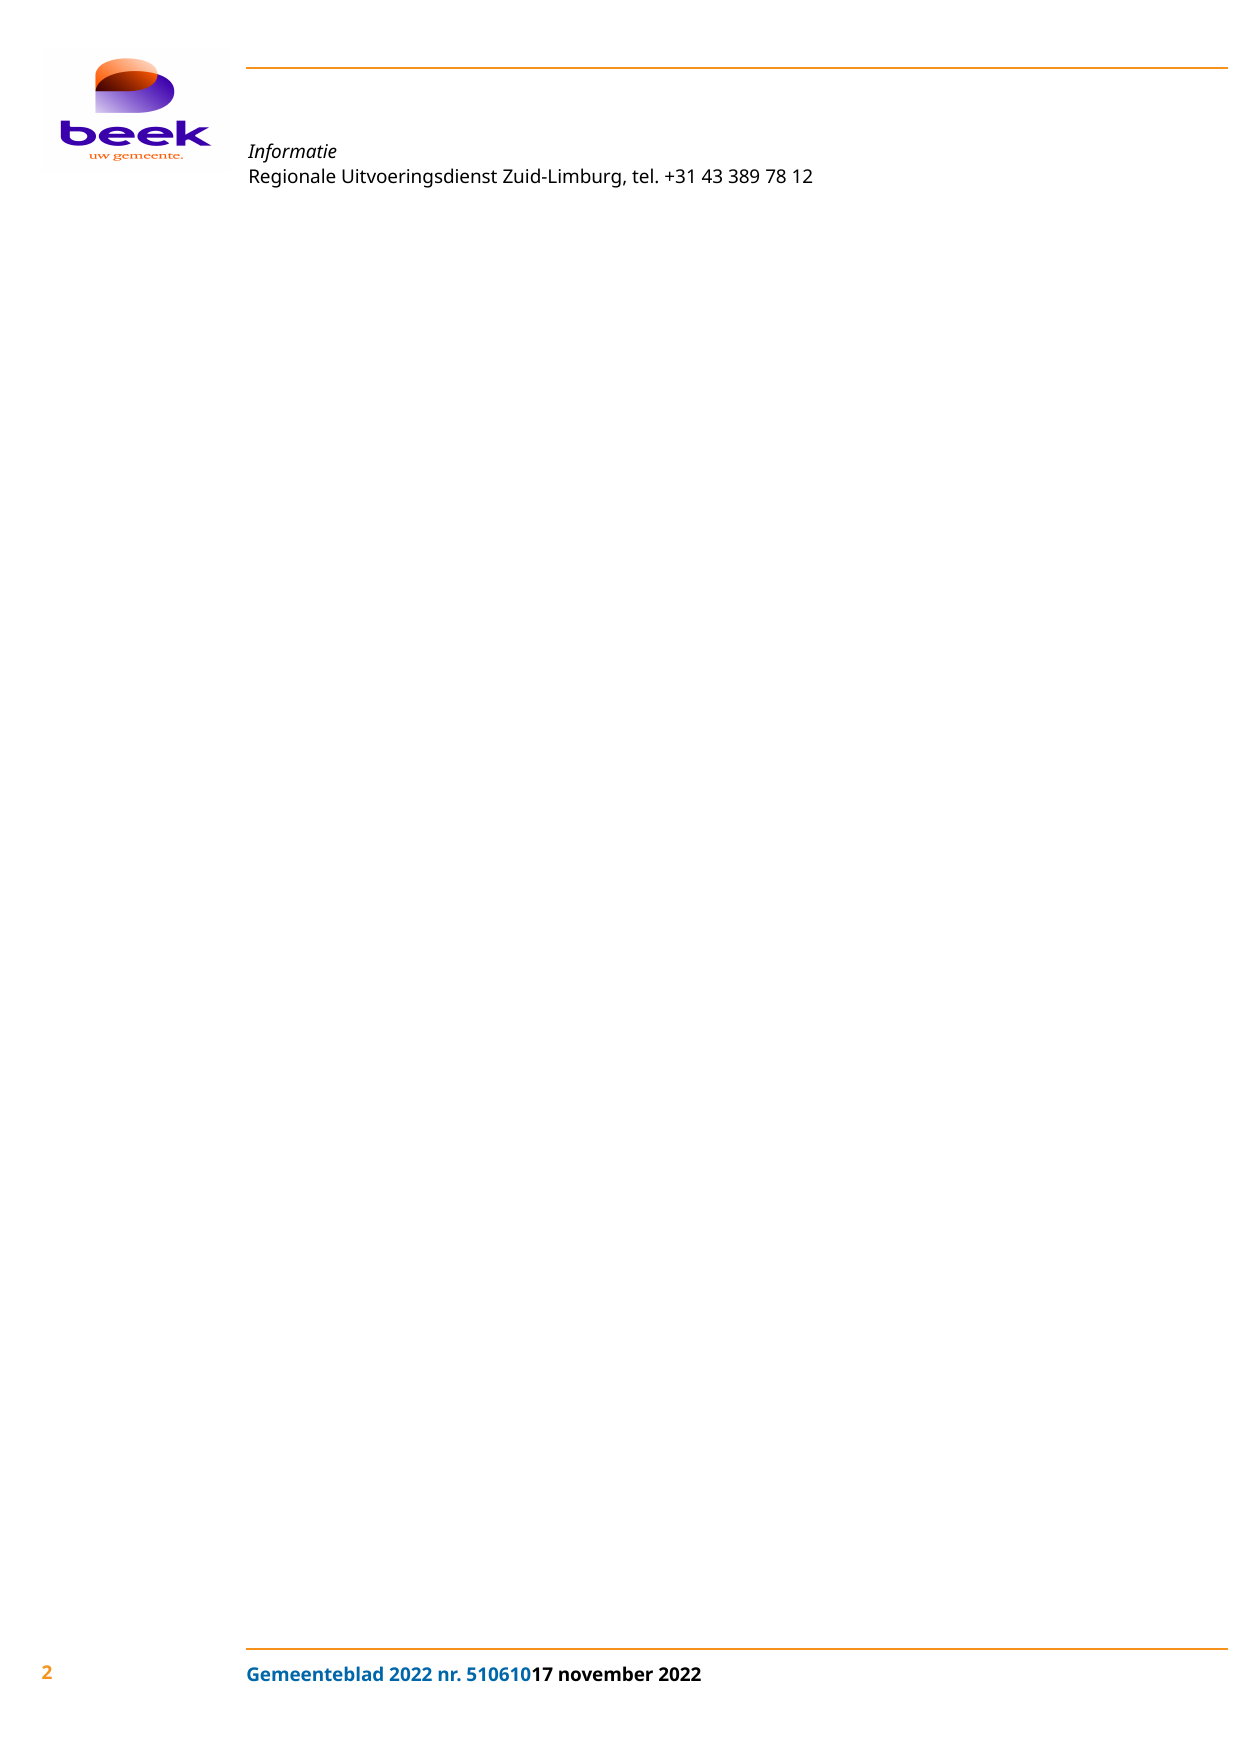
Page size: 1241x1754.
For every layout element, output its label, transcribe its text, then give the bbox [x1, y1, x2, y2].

text Informatie [248, 138, 1152, 164]
text Regionale Uitvoeringsdienst Zuid-Limburg, tel. +31 43 389 78 12 [248, 164, 1152, 189]
picture [41, 47, 231, 172]
